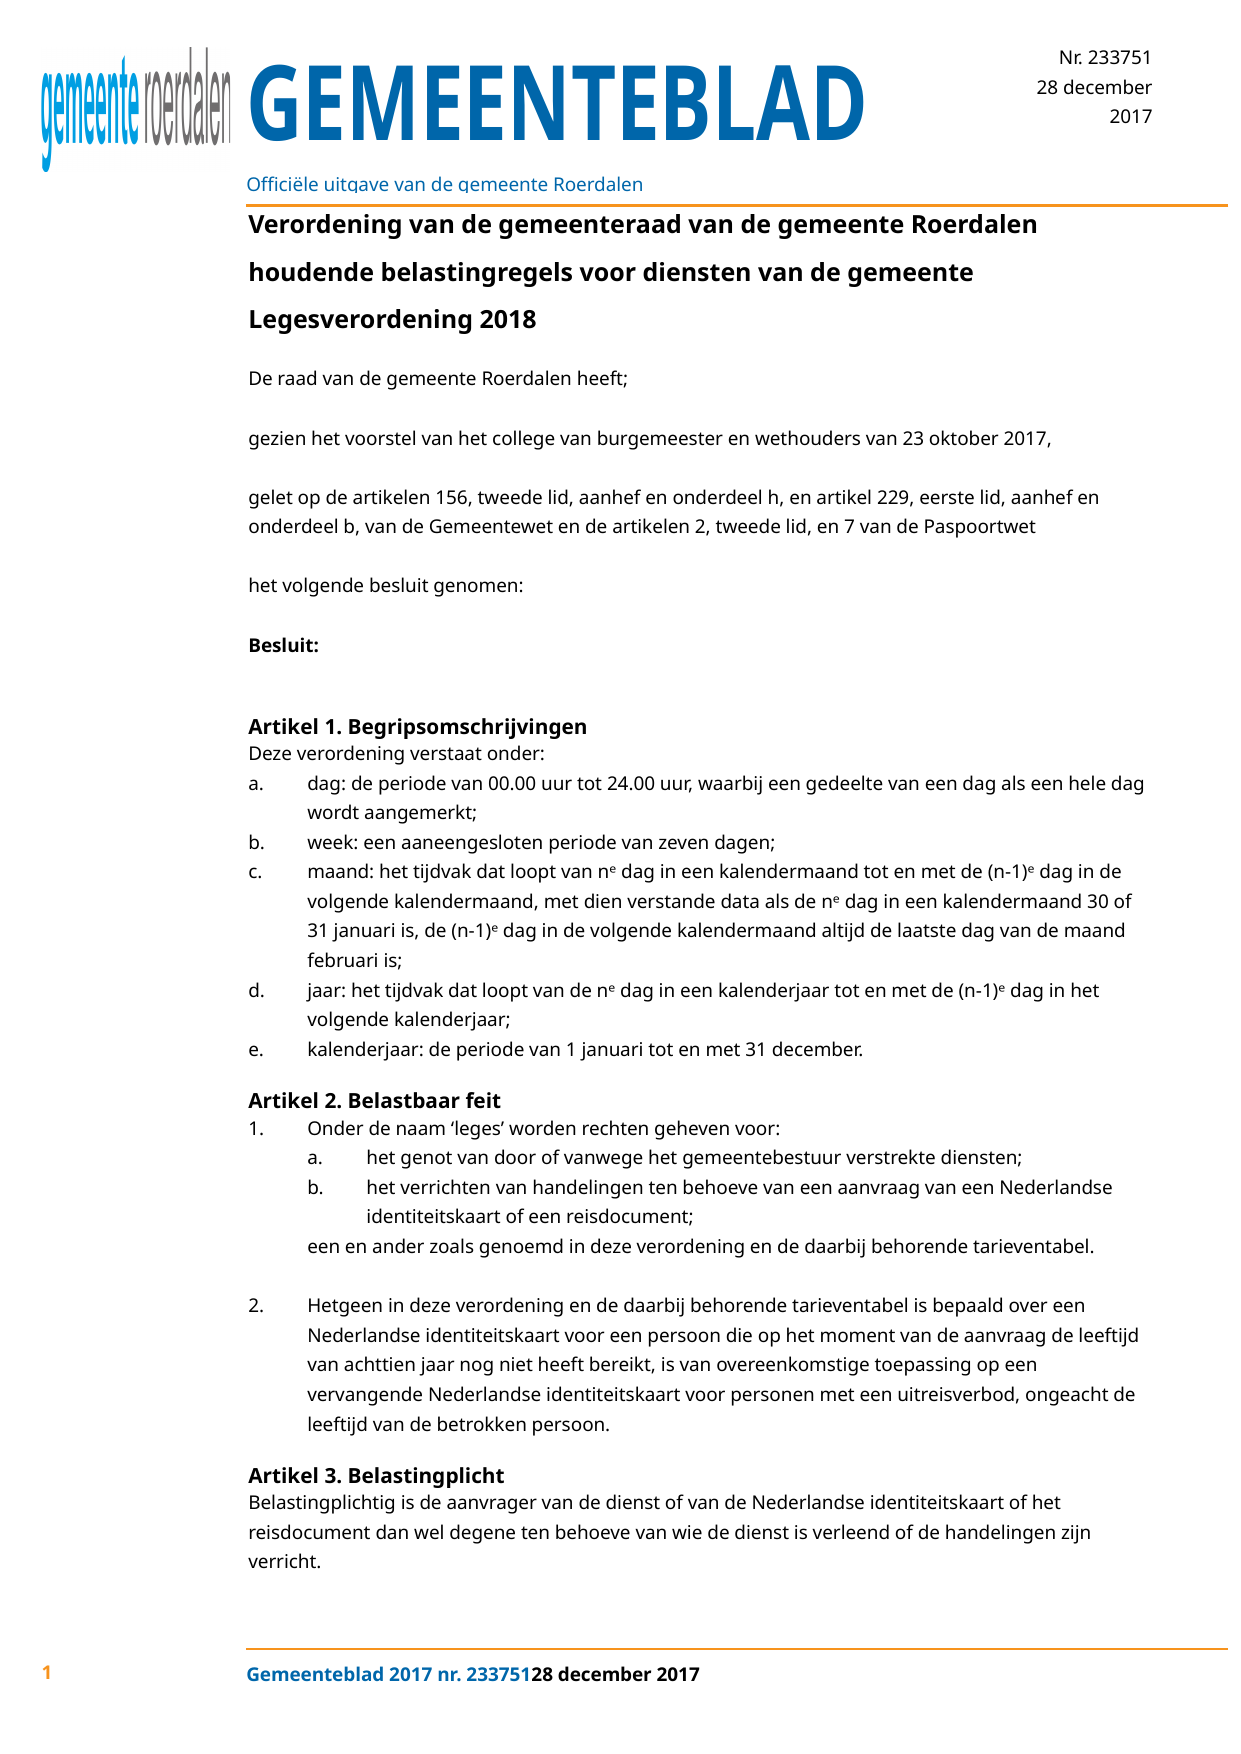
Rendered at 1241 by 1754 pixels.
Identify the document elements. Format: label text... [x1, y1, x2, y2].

list maand: het tijdvak dat loopt van nᵉ dag in een kalendermaand tot en met de (n-1)ᵉ dag in de volgende kalendermaand, met dien verstande data als de nᵉ dag in een kalendermaand 30 of 31 januari is, de (n-1)ᵉ dag in de volgende kalendermaand altijd de laatste dag van de maand februari is; [248, 858, 1152, 973]
text Verordening van de gemeenteraad van de gemeente Roerdalen houdende belastingregels voor diensten van de gemeente Legesverordening 2018 [248, 207, 1152, 336]
text De raad van de gemeente Roerdalen heeft; [248, 366, 1152, 391]
text Artikel 2. Belastbaar feit [248, 1086, 1152, 1115]
text gelet op de artikelen 156, tweede lid, aanhef en onderdeel h, en artikel 229, eerste lid, aanhef en onderdeel b, van de Gemeentewet en de artikelen 2, tweede lid, en 7 van de Paspoortwet [248, 484, 1152, 539]
list het genot van door of vanwege het gemeentebestuur verstrekte diensten; [307, 1144, 1152, 1170]
picture [41, 134, 48, 172]
text Artikel 1. Begripsomschrijvingen [248, 712, 1152, 740]
text Belastingplichtig is de aanvrager van de dienst of van de Nederlandse identiteitskaart of het reisdocument dan wel degene ten behoeve van wie de dienst is verleend of de handelingen zijn verricht. [248, 1489, 1152, 1574]
list Onder de naam ‘leges’ worden rechten geheven voor: [248, 1115, 1152, 1141]
list jaar: het tijdvak dat loopt van de nᵉ dag in een kalenderjaar tot en met de (n-1)ᵉ dag in het volgende kalenderjaar; [248, 977, 1152, 1032]
text Artikel 3. Belastingplicht [248, 1461, 1152, 1489]
text gezien het voorstel van het college van burgemeester en wethouders van 23 oktober 2017, [248, 425, 1152, 450]
text Besluit: [248, 632, 1152, 657]
text het volgende besluit genomen: [248, 573, 1152, 598]
list dag: de periode van 00.00 uur tot 24.00 uur, waarbij een gedeelte van een dag als een hele dag wordt aangemerkt; [248, 770, 1152, 825]
picture [41, 47, 231, 172]
list week: een aaneengesloten periode van zeven dagen; [248, 829, 1152, 855]
list kalenderjaar: de periode van 1 januari tot en met 31 december. [248, 1036, 1152, 1062]
list Hetgeen in deze verordening en de daarbij behorende tarieventabel is bepaald over een Nederlandse identiteitskaart voor een persoon die op het moment van de aanvraag de leeftijd van achttien jaar nog niet heeft bereikt, is van overeenkomstige toepassing op een vervangende Nederlandse identiteitskaart voor personen met een uitreisverbod, ongeacht de leeftijd van de betrokken persoon. [248, 1292, 1152, 1436]
text Deze verordening verstaat onder: [248, 740, 1152, 766]
list het verrichten van handelingen ten behoeve van een aanvraag van een Nederlandse identiteitskaart of een reisdocument; [307, 1174, 1152, 1229]
list een en ander zoals genoemd in deze verordening en de daarbij behorende tarieventabel. [248, 1233, 1152, 1259]
